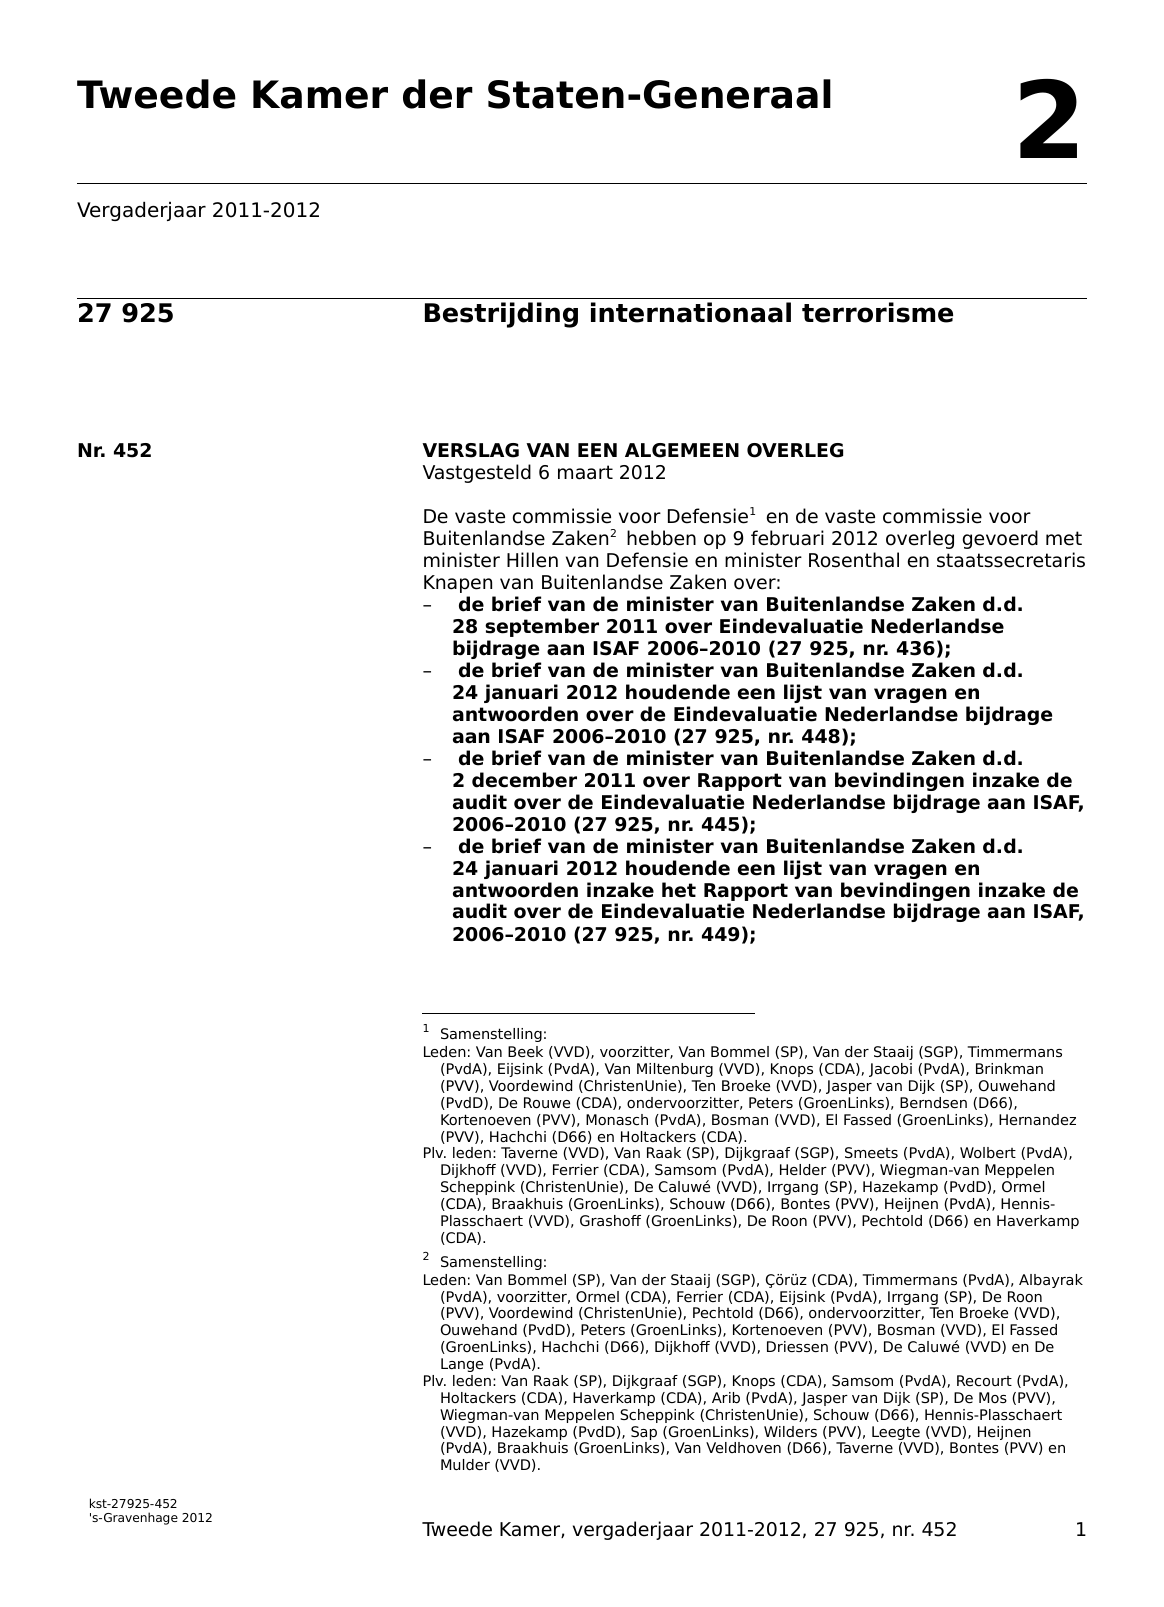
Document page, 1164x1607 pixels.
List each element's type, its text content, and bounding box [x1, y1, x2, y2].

table_header 2 [886, 59, 1087, 183]
table_header Tweede Kamer der Staten-Generaal [77, 59, 886, 183]
subtitle Nr. 452 VERSLAG VAN EEN ALGEMEEN OVERLEG [77, 440, 1087, 462]
text Leden: Van Beek (VVD), voorzitter, Van Bommel (SP), Van der Staaij (SGP), Timmermans (PvdA), Eijsink (PvdA), Van Miltenburg (VVD), Knops (CDA), Jacobi (PvdA), Brinkman (PVV), Voordewind (ChristenUnie), Ten Broeke (VVD), Jasper van Dijk (SP), Ouwehand (PvdD), De Rouwe (CDA), ondervoorzitter, Peters (GroenLinks), Berndsen (D66), Kortenoeven (PVV), Monasch (PvdA), Bosman (VVD), El Fassed (GroenLinks), Hernandez (PVV), Hachchi (D66) en Holtackers (CDA). [422, 1044, 1087, 1146]
text – de brief van de minister van Buitenlandse Zaken d.d. 24 januari 2012 houdende een lijst van vragen en antwoorden over de Eindevaluatie Nederlandse bijdrage aan ISAF 2006–2010 (27 925, nr. 448); [422, 660, 1087, 748]
table_cell Vergaderjaar 2011-2012 [77, 184, 1087, 298]
text – de brief van de minister van Buitenlandse Zaken d.d. 28 september 2011 over Eindevaluatie Nederlandse bijdrage aan ISAF 2006–2010 (27 925, nr. 436); [422, 594, 1087, 660]
text – de brief van de minister van Buitenlandse Zaken d.d. 24 januari 2012 houdende een lijst van vragen en antwoorden inzake het Rapport van bevindingen inzake de audit over de Eindevaluatie Nederlandse bijdrage aan ISAF, 2006–2010 (27 925, nr. 449); [422, 836, 1087, 945]
text kst-27925-452 [88, 1497, 323, 1511]
text Plv. leden: Taverne (VVD), Van Raak (SP), Dijkgraaf (SGP), Smeets (PvdA), Wolbert (PvdA), Dijkhoff (VVD), Ferrier (CDA), Samsom (PvdA), Helder (PVV), Wiegman-van Meppelen Scheppink (ChristenUnie), De Caluwé (VVD), Irrgang (SP), Hazekamp (PvdD), Ormel (CDA), Braakhuis (GroenLinks), Schouw (D66), Bontes (PVV), Heijnen (PvdA), Hennis-Plasschaert (VVD), Grashoff (GroenLinks), De Roon (PVV), Pechtold (D66) en Haverkamp (CDA). [422, 1146, 1087, 1247]
text De vaste commissie voor Defensie en de vaste commissie voor Buitenlandse Zaken hebben op 9 februari 2012 overleg gevoerd met minister Hillen van Defensie en minister Rosenthal en staatssecretaris Knapen van Buitenlandse Zaken over: [422, 506, 1087, 594]
text Samenstelling: [422, 1022, 1087, 1044]
text – de brief van de minister van Buitenlandse Zaken d.d. 2 december 2011 over Rapport van bevindingen inzake de audit over de Eindevaluatie Nederlandse bijdrage aan ISAF, 2006–2010 (27 925, nr. 445); [422, 748, 1087, 836]
text Samenstelling: [422, 1250, 1087, 1272]
subtitle 27 925 Bestrijding internationaal terrorisme [77, 299, 1087, 329]
text 's-Gravenhage 2012 [88, 1511, 323, 1525]
text Leden: Van Bommel (SP), Van der Staaij (SGP), Çörüz (CDA), Timmermans (PvdA), Albayrak (PvdA), voorzitter, Ormel (CDA), Ferrier (CDA), Eijsink (PvdA), Irrgang (SP), De Roon (PVV), Voordewind (ChristenUnie), Pechtold (D66), ondervoorzitter, Ten Broeke (VVD), Ouwehand (PvdD), Peters (GroenLinks), Kortenoeven (PVV), Bosman (VVD), El Fassed (GroenLinks), Hachchi (D66), Dijkhoff (VVD), Driessen (PVV), De Caluwé (VVD) en De Lange (PvdA). [422, 1272, 1087, 1373]
text Plv. leden: Van Raak (SP), Dijkgraaf (SGP), Knops (CDA), Samsom (PvdA), Recourt (PvdA), Holtackers (CDA), Haverkamp (CDA), Arib (PvdA), Jasper van Dijk (SP), De Mos (PVV), Wiegman-van Meppelen Scheppink (ChristenUnie), Schouw (D66), Hennis-Plasschaert (VVD), Hazekamp (PvdD), Sap (GroenLinks), Wilders (PVV), Leegte (VVD), Heijnen (PvdA), Braakhuis (GroenLinks), Van Veldhoven (D66), Taverne (VVD), Bontes (PVV) en Mulder (VVD). [422, 1373, 1087, 1474]
text Vastgesteld 6 maart 2012 [422, 462, 1087, 484]
